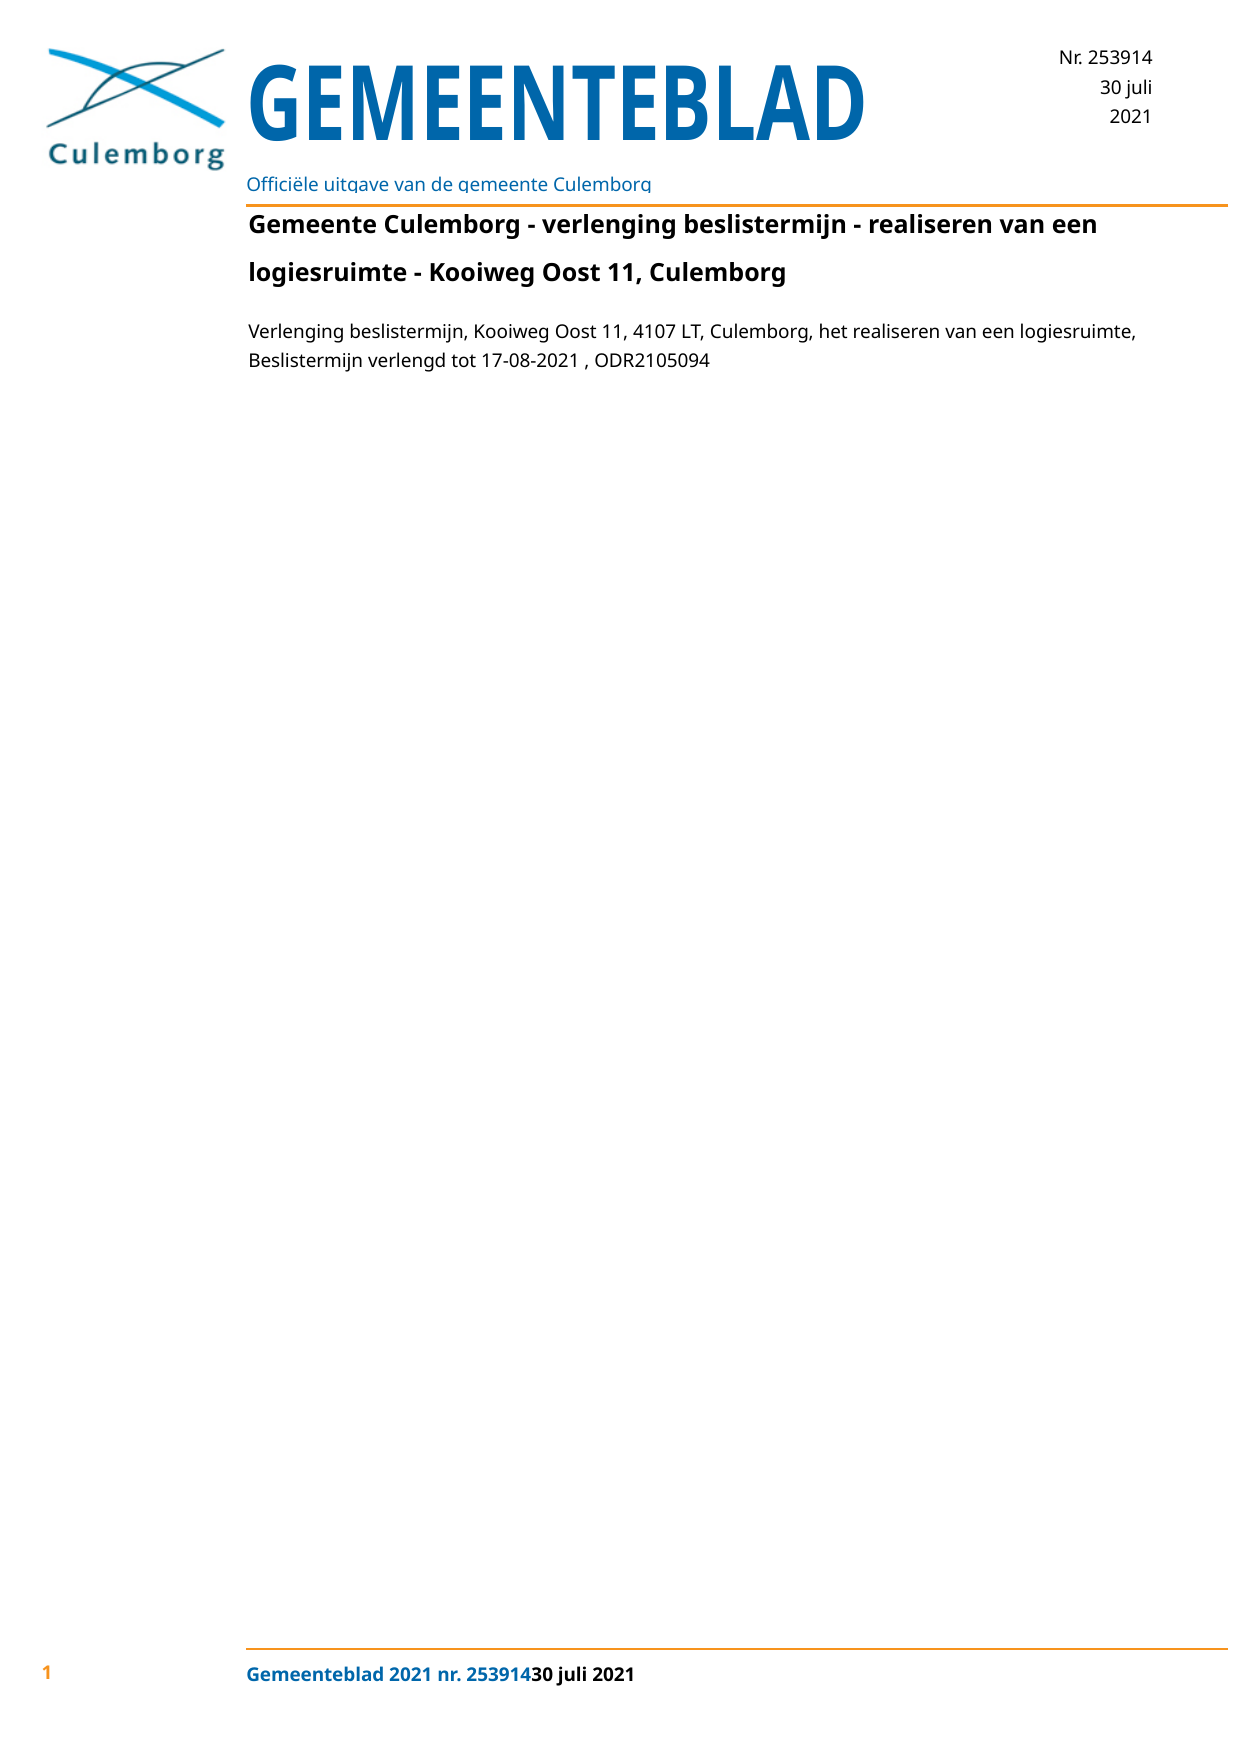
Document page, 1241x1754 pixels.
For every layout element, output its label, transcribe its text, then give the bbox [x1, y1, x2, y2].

picture [41, 47, 231, 172]
text Verlenging beslistermijn, Kooiweg Oost 11, 4107 LT, Culemborg, het realiseren van een logiesruimte, Beslistermijn verlengd tot 17-08-2021 , ODR2105094 [248, 318, 1152, 373]
text Gemeente Culemborg - verlenging beslistermijn - realiseren van een logiesruimte - Kooiweg Oost 11, Culemborg [248, 207, 1152, 288]
